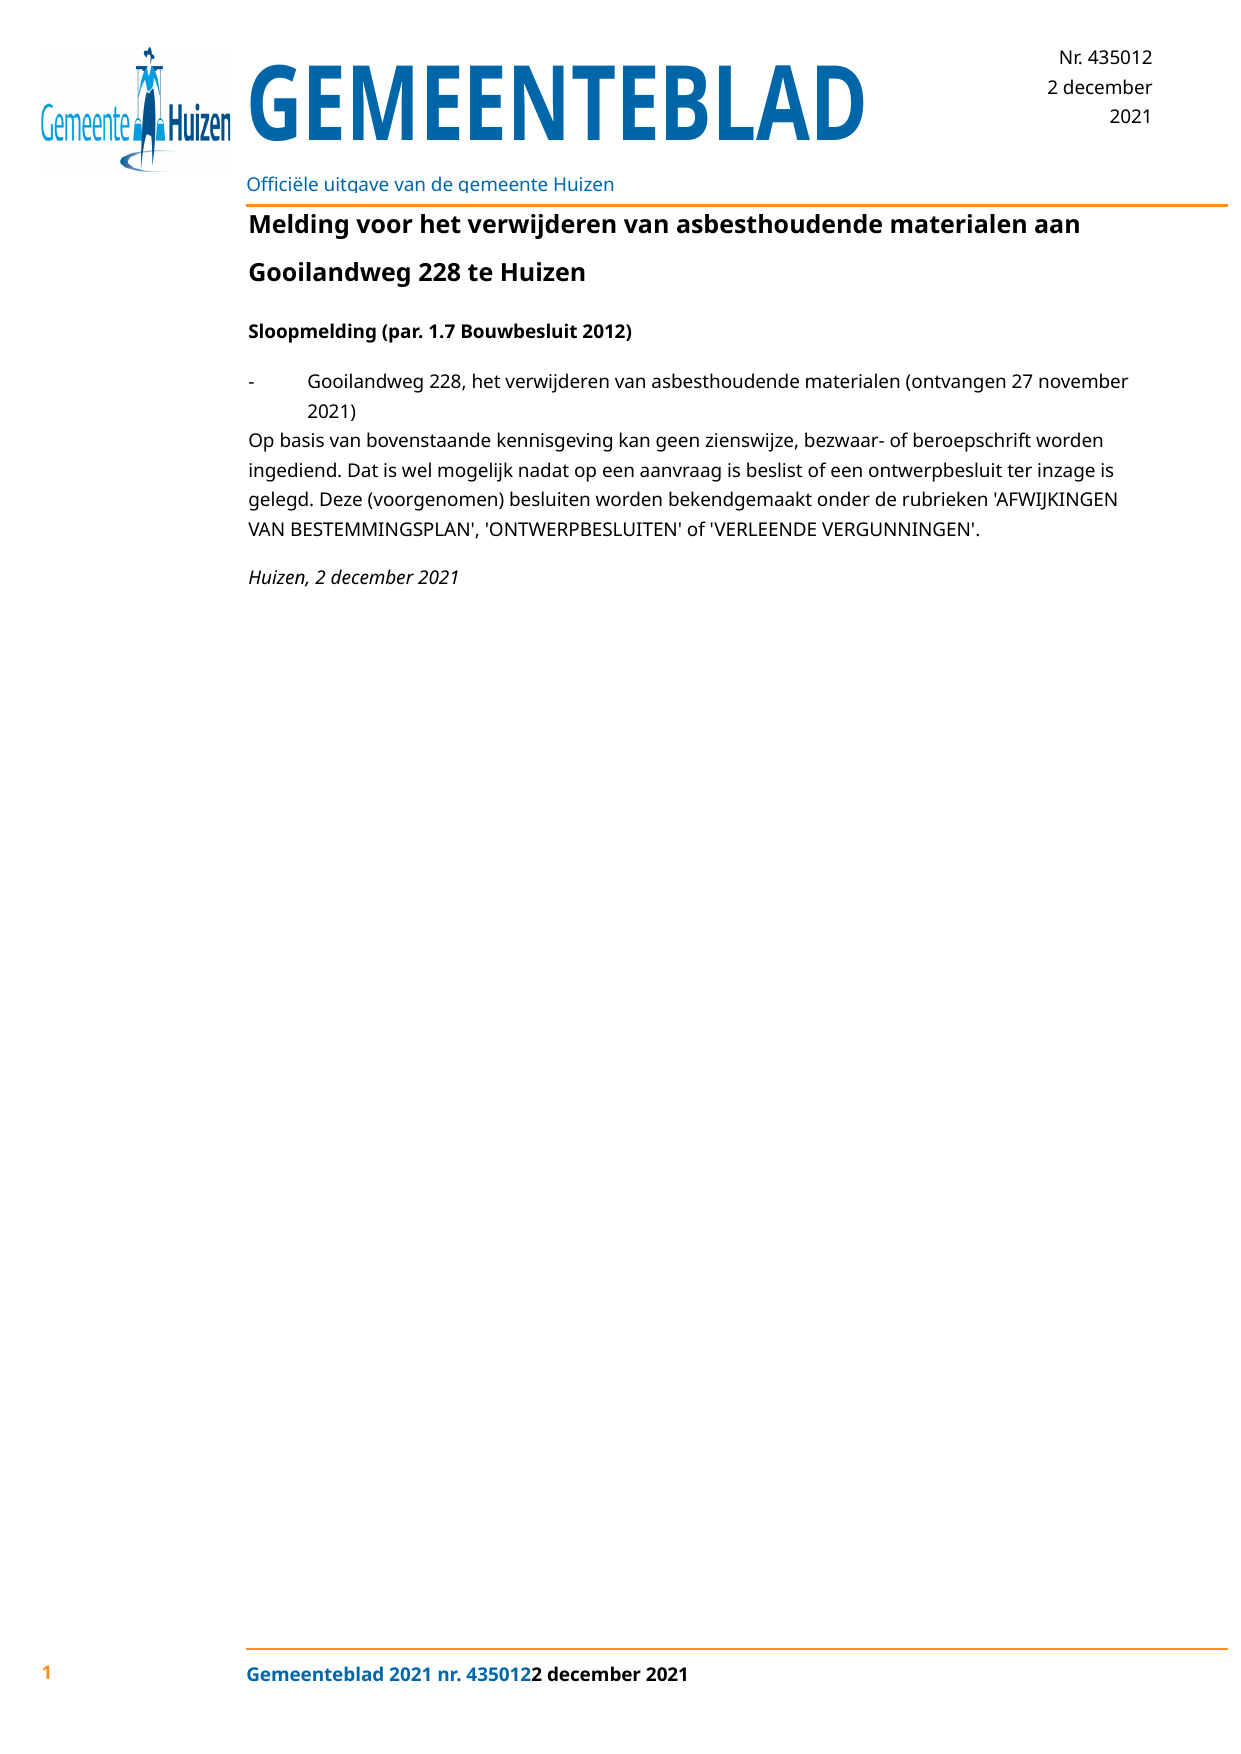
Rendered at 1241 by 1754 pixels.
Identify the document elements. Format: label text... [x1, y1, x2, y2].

list Gooilandweg 228, het verwijderen van asbesthoudende materialen (ontvangen 27 november 2021) [248, 368, 1152, 424]
text Melding voor het verwijderen van asbesthoudende materialen aan Gooilandweg 228 te Huizen [248, 207, 1152, 288]
text Op basis van bovenstaande kennisgeving kan geen zienswijze, bezwaar- of beroepschrift worden ingediend. Dat is wel mogelijk nadat op een aanvraag is beslist of een ontwerpbesluit ter inzage is gelegd. Deze (voorgenomen) besluiten worden bekendgemaakt onder de rubrieken 'AFWIJKINGEN VAN BESTEMMINGSPLAN', 'ONTWERPBESLUITEN' of 'VERLEENDE VERGUNNINGEN'. [248, 427, 1152, 542]
text Sloopmelding (par. 1.7 Bouwbesluit 2012) [248, 318, 1152, 344]
text Huizen, 2 december 2021 [248, 564, 1152, 590]
picture [41, 47, 231, 172]
